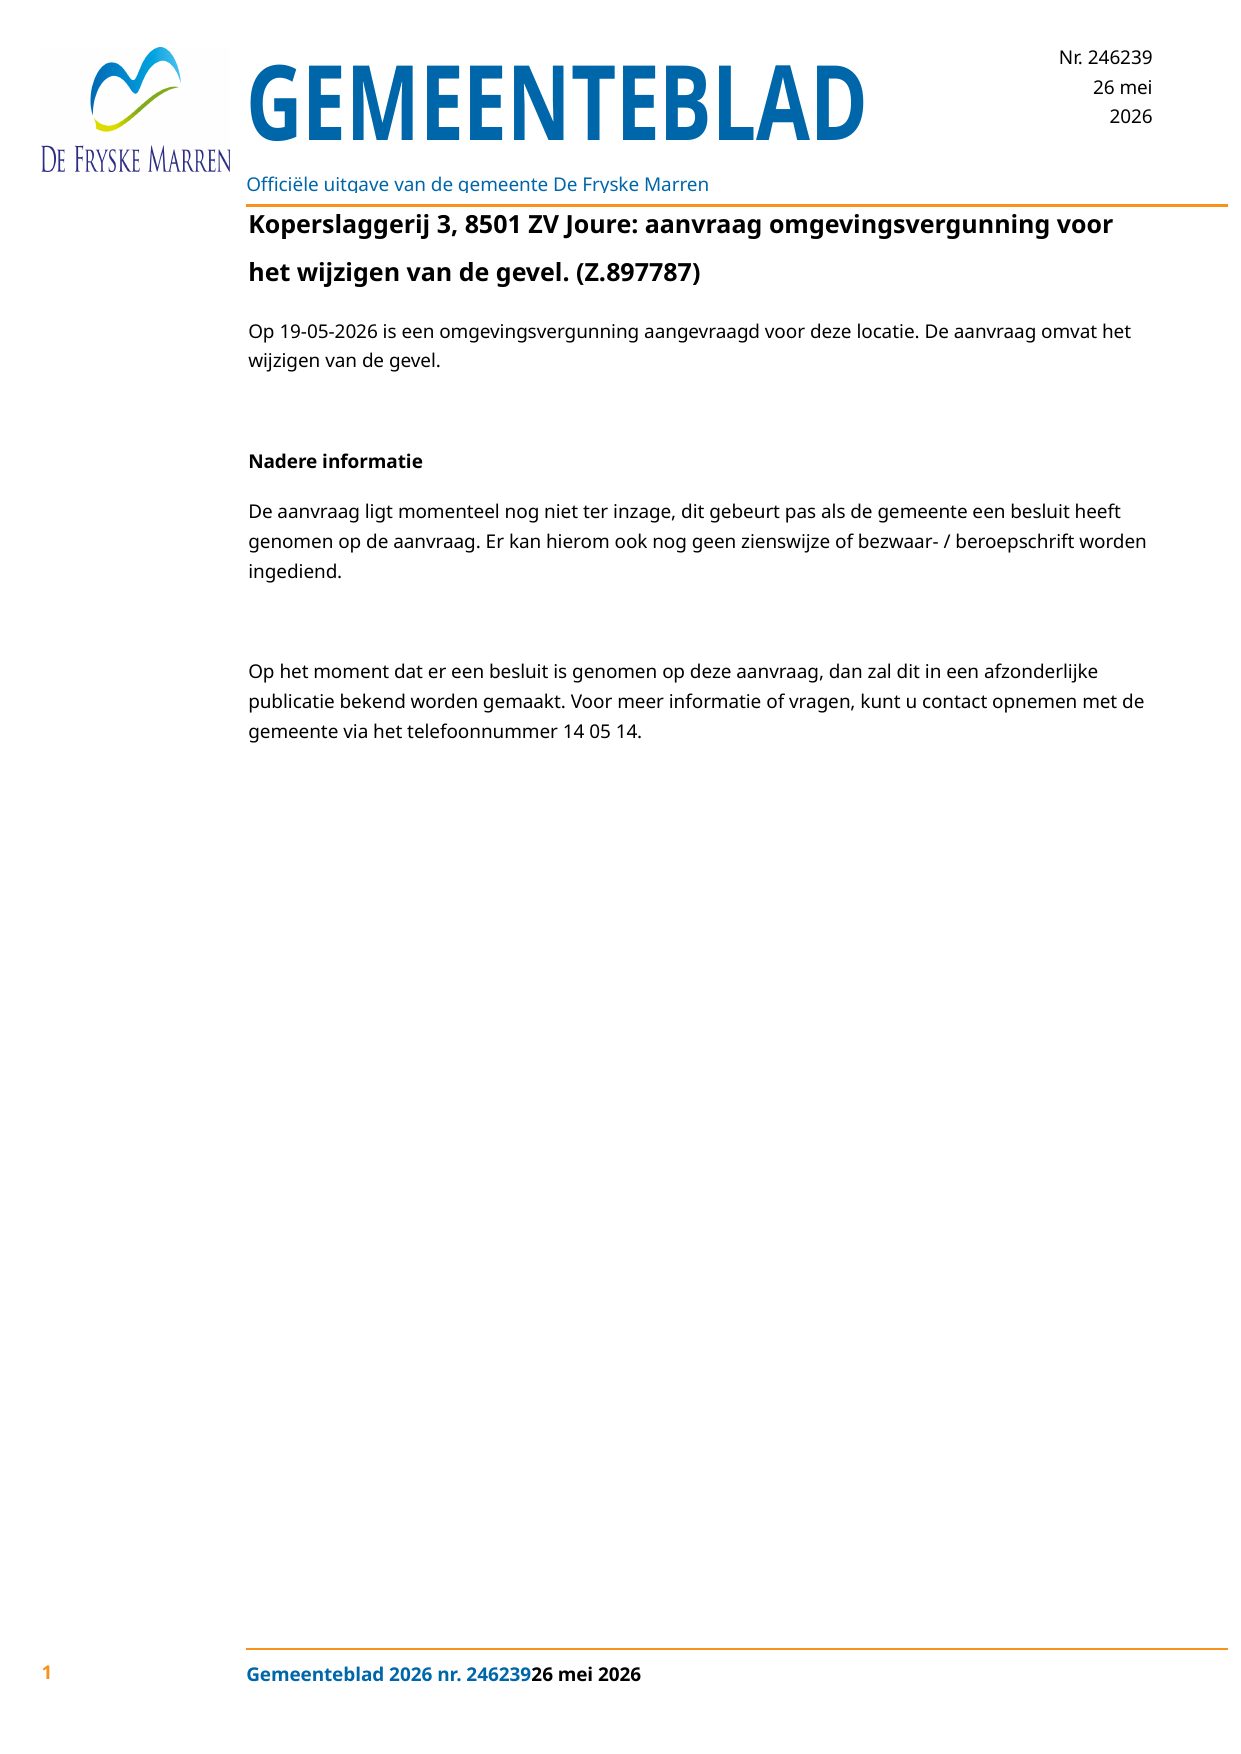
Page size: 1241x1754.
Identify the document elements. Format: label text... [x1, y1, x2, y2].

text De aanvraag ligt momenteel nog niet ter inzage, dit gebeurt pas als de gemeente een besluit heeft genomen op de aanvraag. Er kan hierom ook nog geen zienswijze of bezwaar- / beroepschrift worden ingediend. [248, 499, 1152, 584]
picture [41, 47, 231, 172]
text Op het moment dat er een besluit is genomen op deze aanvraag, dan zal dit in een afzonderlijke publicatie bekend worden gemaakt. Voor meer informatie of vragen, kunt u contact opnemen met de gemeente via het telefoonnummer 14 05 14. [248, 659, 1152, 744]
text Nadere informatie [248, 448, 1152, 474]
text Op 19-05-2026 is een omgevingsvergunning aangevraagd voor deze locatie. De aanvraag omvat het wijzigen van de gevel. [248, 318, 1152, 373]
text Koperslaggerij 3, 8501 ZV Joure: aanvraag omgevingsvergunning voor het wijzigen van de gevel. (Z.897787) [248, 207, 1152, 288]
